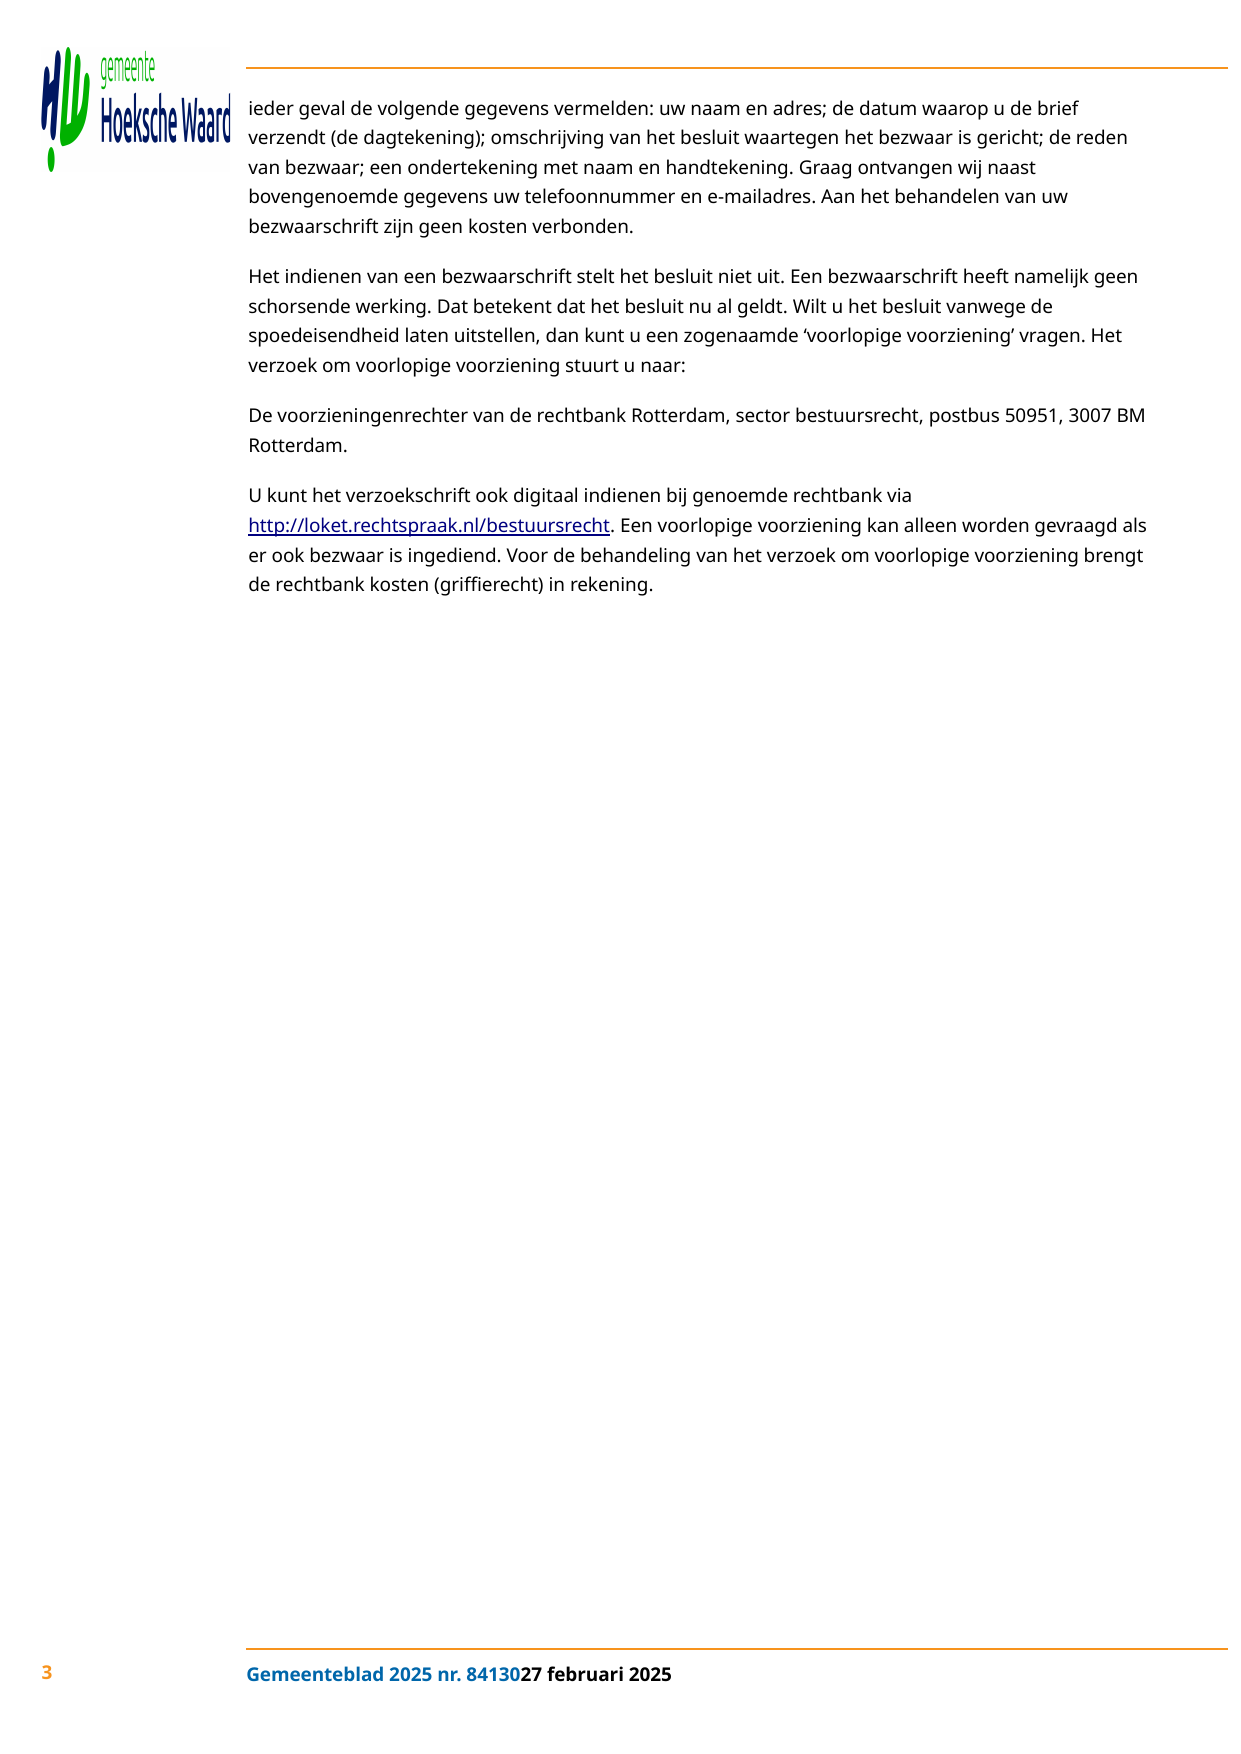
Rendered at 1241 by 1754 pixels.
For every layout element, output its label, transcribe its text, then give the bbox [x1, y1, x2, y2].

text De voorzieningenrechter van de rechtbank Rotterdam, sector bestuursrecht, postbus 50951, 3007 BM Rotterdam. [248, 403, 1152, 458]
text U kunt het verzoekschrift ook digitaal indienen bij genoemde rechtbank via http://loket.rechtspraak.nl/bestuursrecht. Een voorlopige voorziening kan alleen worden gevraagd als er ook bezwaar is ingediend. Voor de behandeling van het verzoek om voorlopige voorziening brengt de rechtbank kosten (griffierecht) in rekening. [248, 483, 1152, 597]
text ieder geval de volgende gegevens vermelden: uw naam en adres; de datum waarop u de brief verzendt (de dagtekening); omschrijving van het besluit waartegen het bezwaar is gericht; de reden van bezwaar; een ondertekening met naam en handtekening. Graag ontvangen wij naast bovengenoemde gegevens uw telefoonnummer en e-mailadres. Aan het behandelen van uw bezwaarschrift zijn geen kosten verbonden. [248, 95, 1152, 239]
text Het indienen van een bezwaarschrift stelt het besluit niet uit. Een bezwaarschrift heeft namelijk geen schorsende werking. Dat betekent dat het besluit nu al geldt. Wilt u het besluit vanwege de spoedeisendheid laten uitstellen, dan kunt u een zogenaamde ‘voorlopige voorziening’ vragen. Het verzoek om voorlopige voorziening stuurt u naar: [248, 263, 1152, 378]
picture [41, 47, 231, 172]
